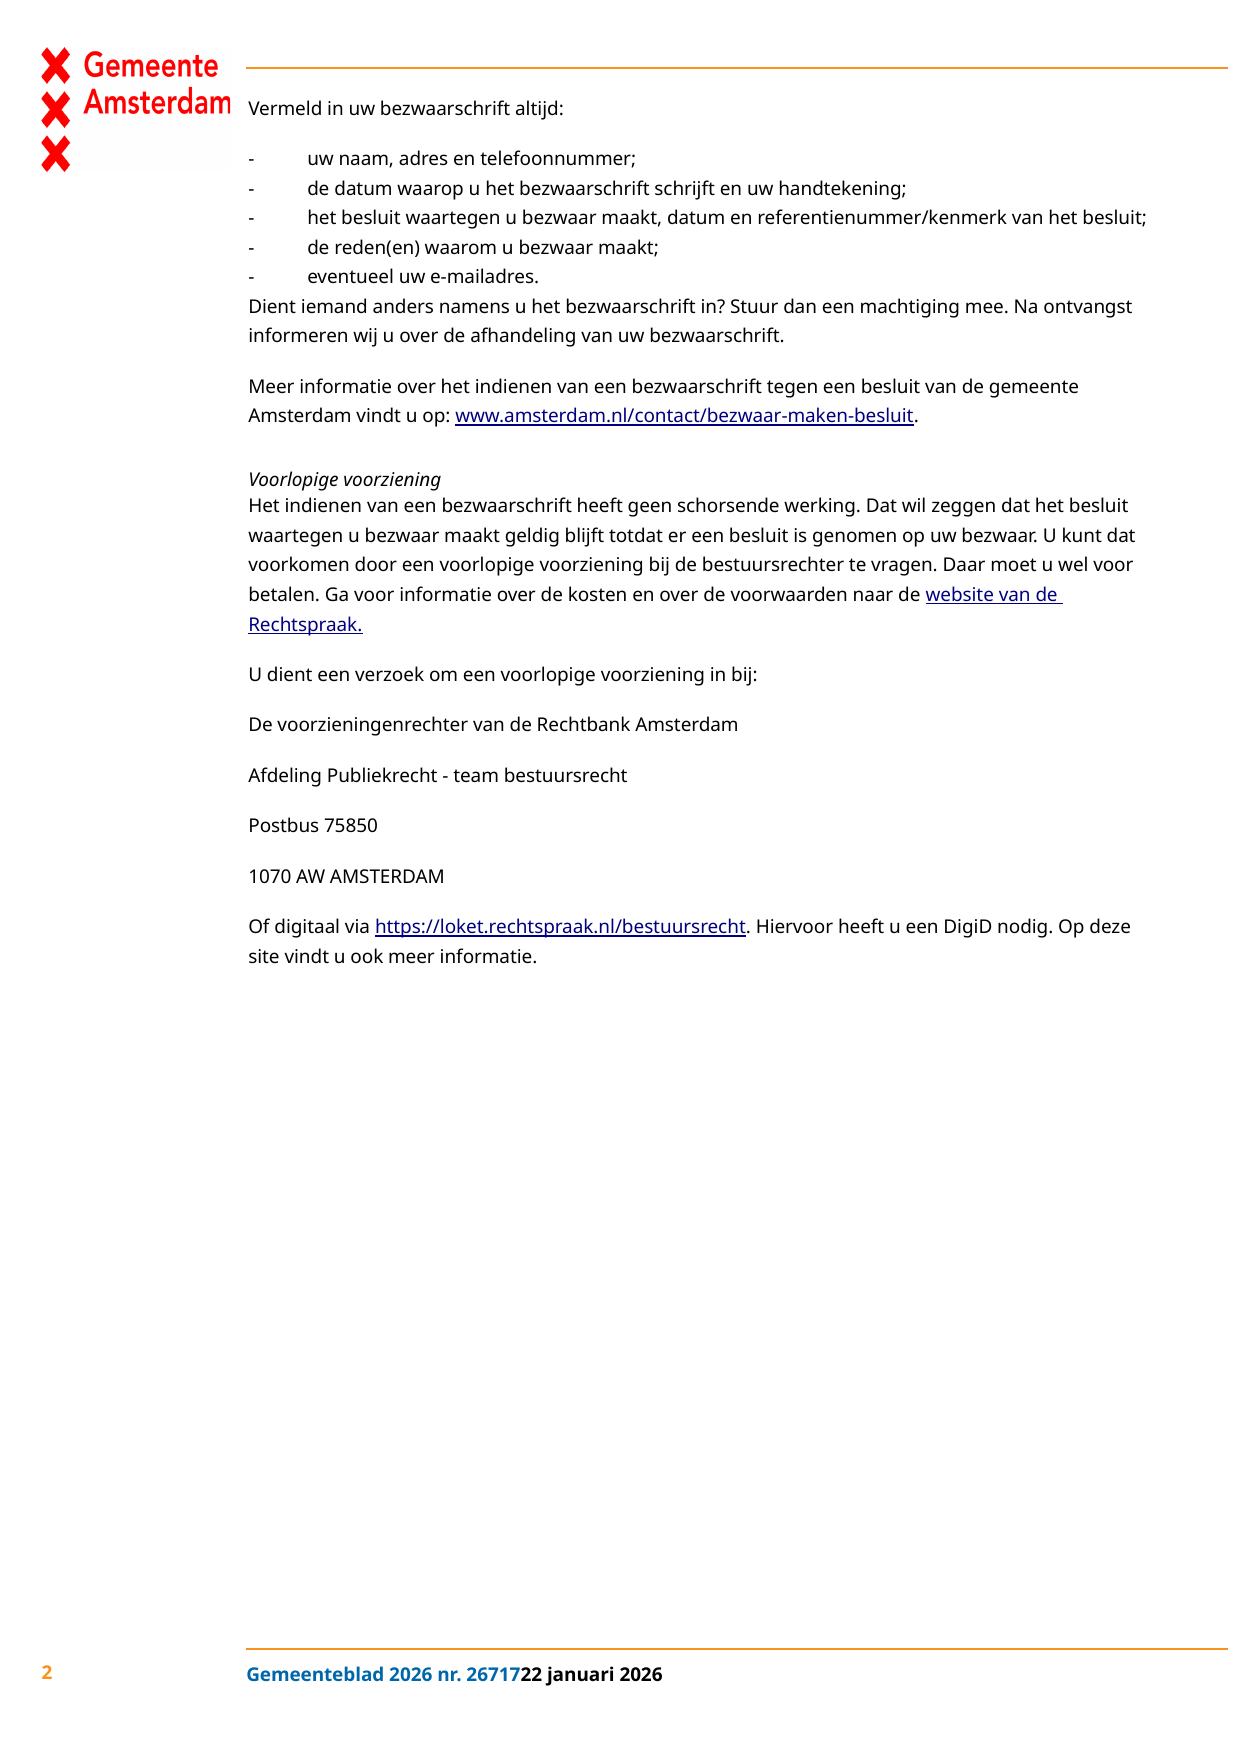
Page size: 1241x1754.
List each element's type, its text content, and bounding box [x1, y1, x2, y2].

text U dient een verzoek om een voorlopige voorziening in bij: [248, 661, 1152, 687]
list uw naam, adres en telefoonnummer; [248, 145, 1152, 171]
text De voorzieningenrechter van de Rechtbank Amsterdam [248, 712, 1152, 737]
text Dient iemand anders namens u het bezwaarschrift in? Stuur dan een machtiging mee. Na ontvangst informeren wij u over de afhandeling van uw bezwaarschrift. [248, 293, 1152, 348]
list de reden(en) waarom u bezwaar maakt; [248, 234, 1152, 260]
picture [41, 47, 231, 172]
text Afdeling Publiekrecht - team bestuursrecht [248, 762, 1152, 788]
text Meer informatie over het indienen van een bezwaarschrift tegen een besluit van de gemeente Amsterdam vindt u op: www.amsterdam.nl/contact/bezwaar-maken-besluit. [248, 373, 1152, 428]
text Voorlopige voorziening [248, 467, 1152, 492]
list het besluit waartegen u bezwaar maakt, datum en referentienummer/kenmerk van het besluit; [248, 204, 1152, 230]
text Postbus 75850 [248, 812, 1152, 838]
list eventueel uw e-mailadres. [248, 263, 1152, 289]
text 1070 AW AMSTERDAM [248, 863, 1152, 888]
text Of digitaal via https://loket.rechtspraak.nl/bestuursrecht. Hiervoor heeft u een DigiD nodig. Op deze site vindt u ook meer informatie. [248, 913, 1152, 968]
list de datum waarop u het bezwaarschrift schrijft en uw handtekening; [248, 175, 1152, 201]
text Het indienen van een bezwaarschrift heeft geen schorsende werking. Dat wil zeggen dat het besluit waartegen u bezwaar maakt geldig blijft totdat er een besluit is genomen op uw bezwaar. U kunt dat voorkomen door een voorlopige voorziening bij de bestuursrechter te vragen. Daar moet u wel voor betalen. Ga voor informatie over de kosten en over de voorwaarden naar de website van de Rechtspraak. [248, 492, 1152, 636]
text Vermeld in uw bezwaarschrift altijd: [248, 95, 1152, 121]
